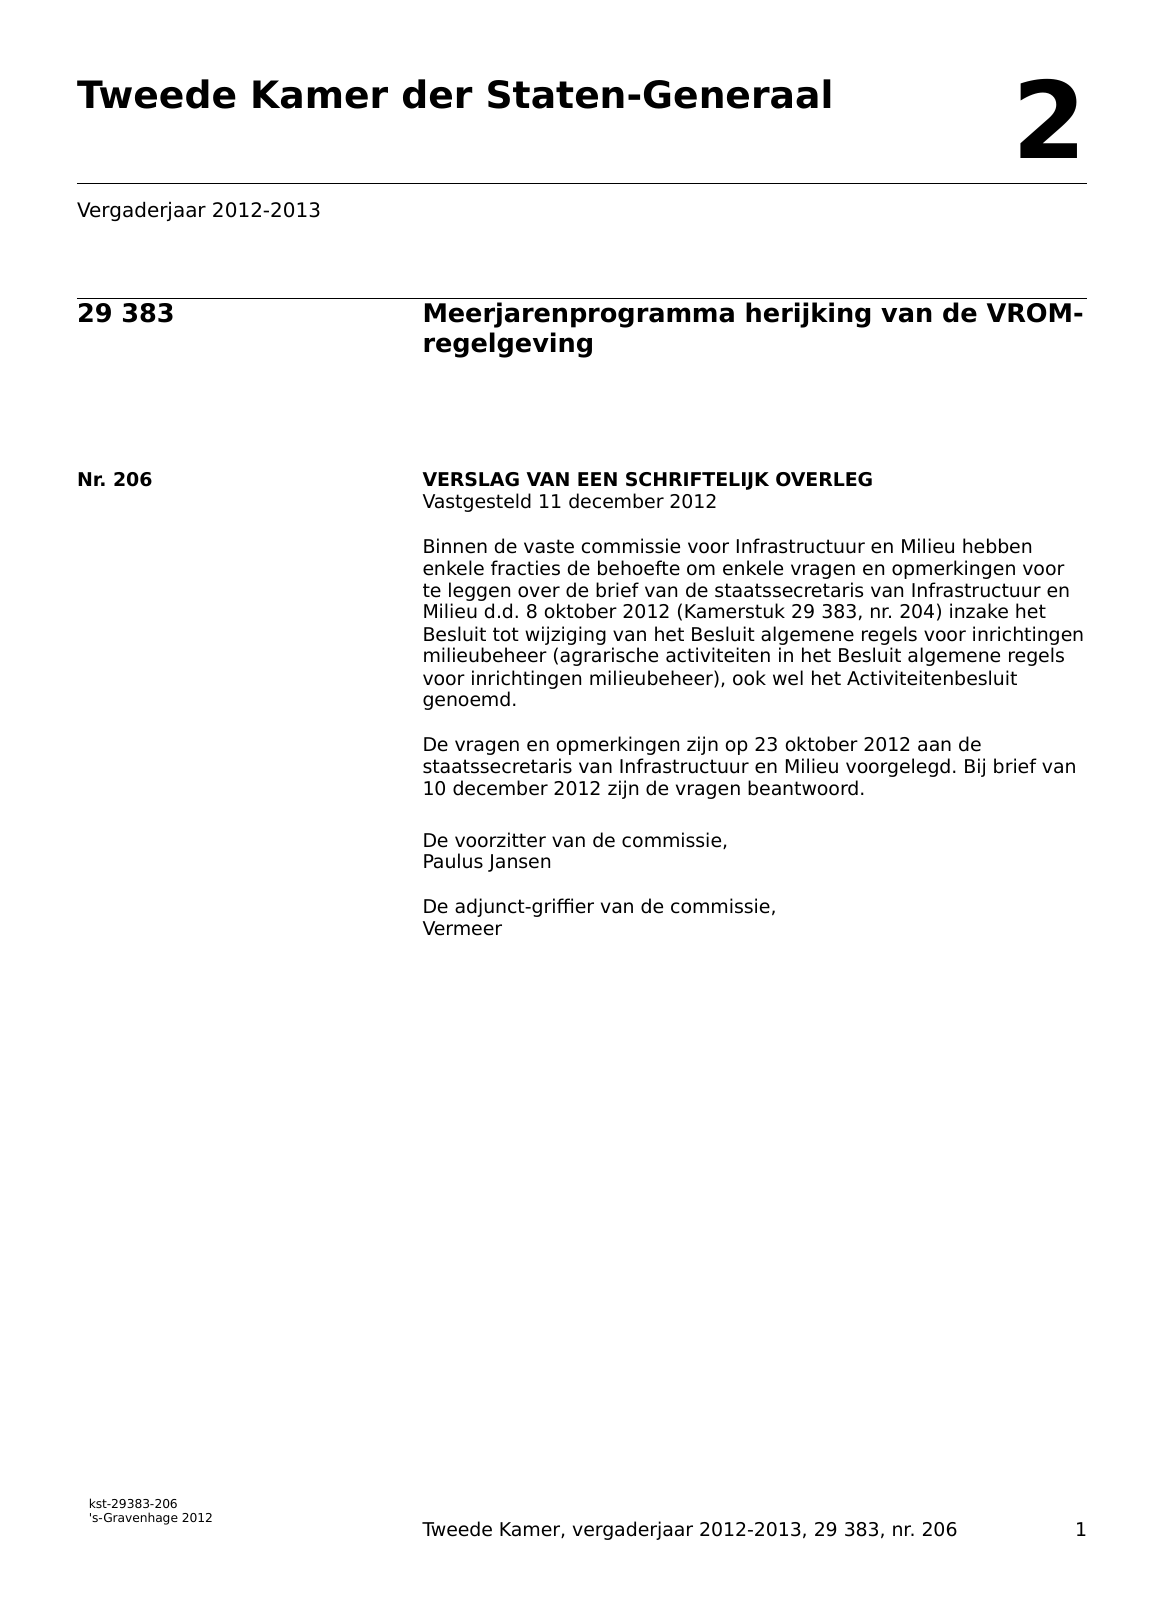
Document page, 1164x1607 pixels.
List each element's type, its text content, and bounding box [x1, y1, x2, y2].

table_header Tweede Kamer der Staten-Generaal [77, 59, 886, 183]
text De adjunct-griffier van de commissie, Vermeer [422, 896, 1087, 939]
subtitle 29 383 Meerjarenprogramma herijking van de VROM-regelgeving [77, 299, 1087, 358]
table_cell Vergaderjaar 2012-2013 [77, 184, 1087, 298]
text De vragen en opmerkingen zijn op 23 oktober 2012 aan de staatssecretaris van Infrastructuur en Milieu voorgelegd. Bij brief van 10 december 2012 zijn de vragen beantwoord. [422, 733, 1087, 799]
text Vastgesteld 11 december 2012 [422, 491, 1087, 513]
text 's-Gravenhage 2012 [88, 1511, 323, 1525]
text kst-29383-206 [88, 1497, 323, 1511]
text De voorzitter van de commissie, Paulus Jansen [422, 829, 1087, 873]
subtitle Nr. 206 VERSLAG VAN EEN SCHRIFTELIJK OVERLEG [77, 469, 1087, 491]
text Binnen de vaste commissie voor Infrastructuur en Milieu hebben enkele fracties de behoefte om enkele vragen en opmerkingen voor te leggen over de brief van de staatssecretaris van Infrastructuur en Milieu d.d. 8 oktober 2012 (Kamerstuk 29 383, nr. 204) inzake het Besluit tot wijziging van het Besluit algemene regels voor inrichtingen milieubeheer (agrarische activiteiten in het Besluit algemene regels voor inrichtingen milieubeheer), ook wel het Activiteitenbesluit genoemd. [422, 536, 1087, 711]
table_header 2 [886, 59, 1087, 183]
